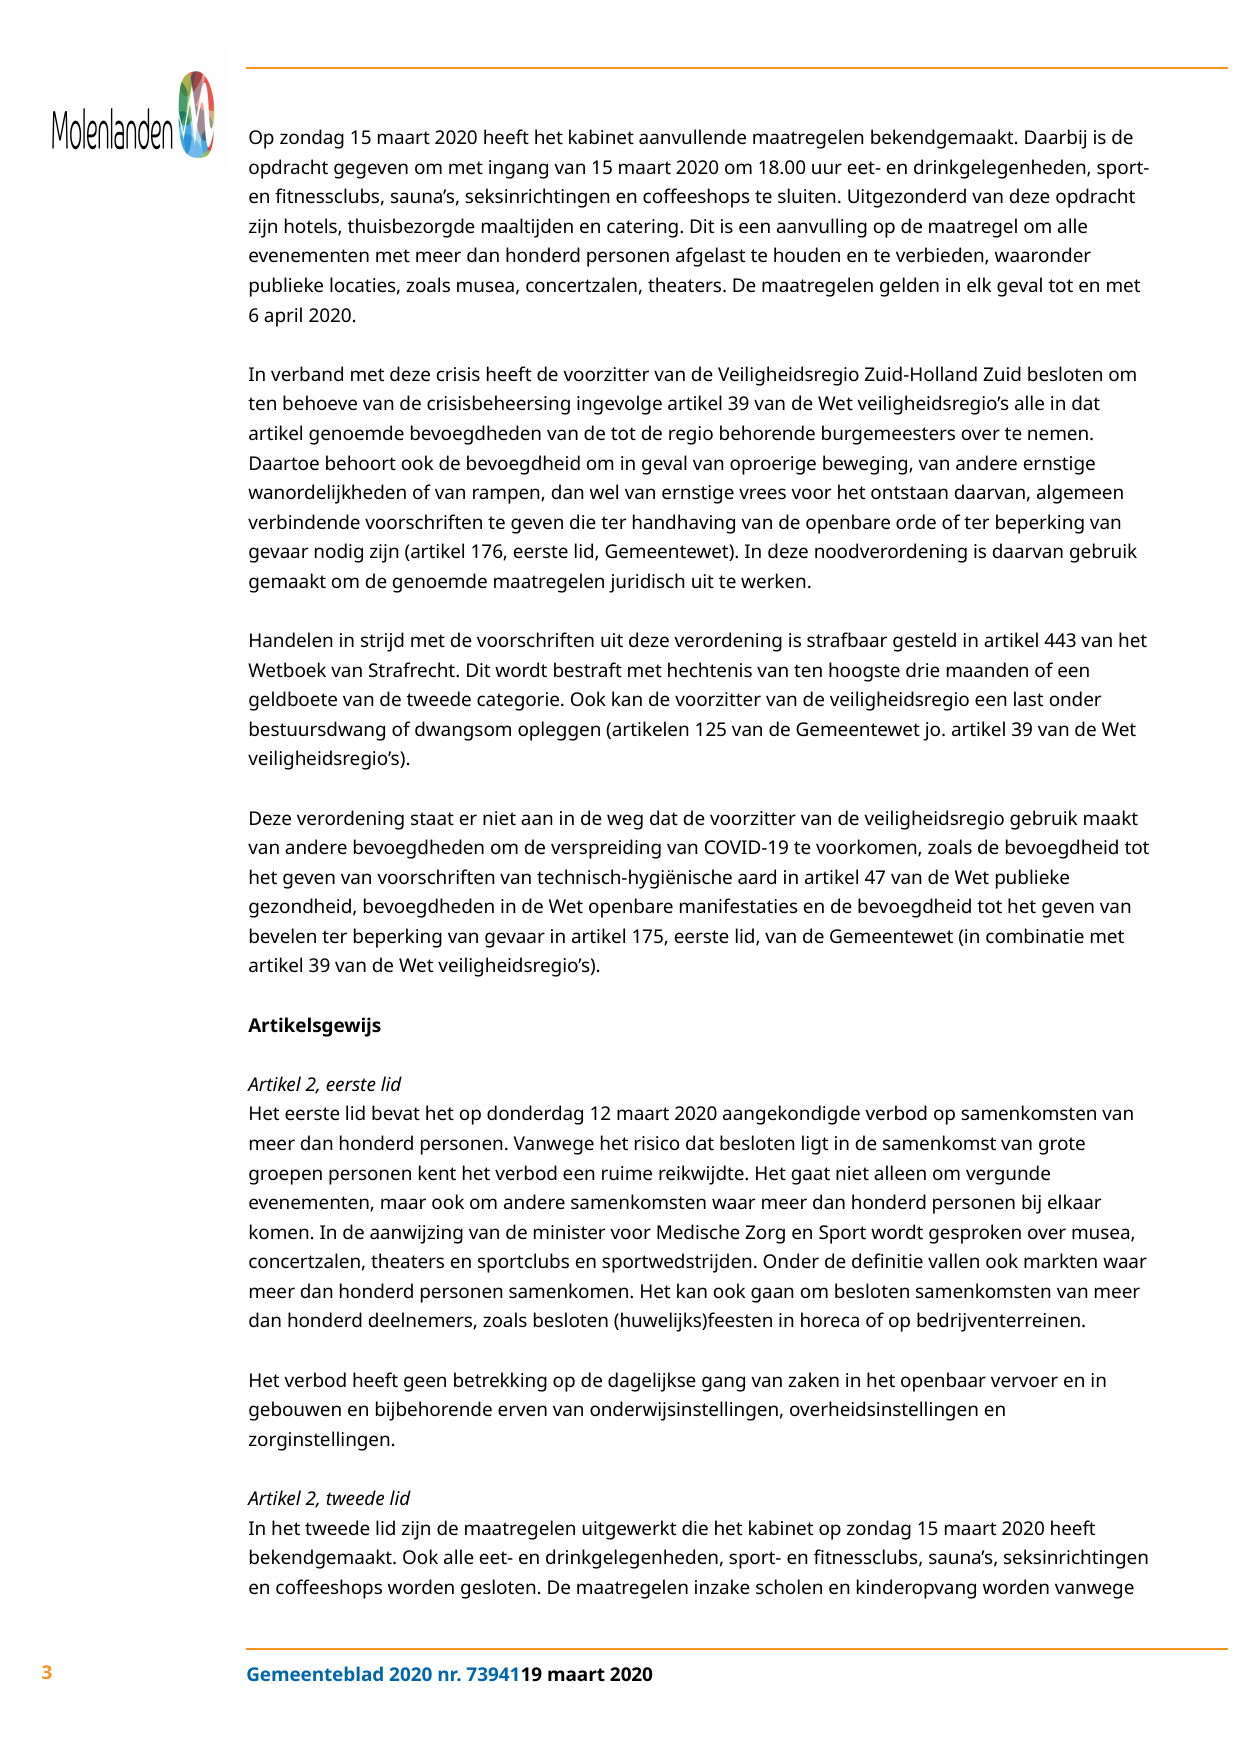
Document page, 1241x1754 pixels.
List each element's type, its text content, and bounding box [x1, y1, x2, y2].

text Artikelsgewijs [248, 1012, 1152, 1038]
text Het verbod heeft geen betrekking op de dagelijkse gang van zaken in het openbaar vervoer en in gebouwen en bijbehorende erven van onderwijsinstellingen, overheidsinstellingen en zorginstellingen. [248, 1367, 1152, 1452]
text Deze verordening staat er niet aan in de weg dat de voorzitter van de veiligheidsregio gebruik maakt van andere bevoegdheden om de verspreiding van COVID-19 te voorkomen, zoals de bevoegdheid tot het geven van voorschriften van technisch-hygiënische aard in artikel 47 van de Wet publieke gezondheid, bevoegdheden in de Wet openbare manifestaties en de bevoegdheid tot het geven van bevelen ter beperking van gevaar in artikel 175, eerste lid, van de Gemeentewet (in combinatie met artikel 39 van de Wet veiligheidsregio’s). [248, 805, 1152, 978]
picture [41, 47, 231, 172]
text Artikel 2, tweede lid [248, 1485, 1152, 1511]
text Artikel 2, eerste lid [248, 1071, 1152, 1097]
text Op zondag 15 maart 2020 heeft het kabinet aanvullende maatregelen bekendgemaakt. Daarbij is de opdracht gegeven om met ingang van 15 maart 2020 om 18.00 uur eet- en drinkgelegenheden, sport- en fitnessclubs, sauna’s, seksinrichtingen en coffeeshops te sluiten. Uitgezonderd van deze opdracht zijn hotels, thuisbezorgde maaltijden en catering. Dit is een aanvulling op de maatregel om alle evenementen met meer dan honderd personen afgelast te houden en te verbieden, waaronder publieke locaties, zoals musea, concertzalen, theaters. De maatregelen gelden in elk geval tot en met 6 april 2020. [248, 124, 1152, 328]
text Het eerste lid bevat het op donderdag 12 maart 2020 aangekondigde verbod op samenkomsten van meer dan honderd personen. Vanwege het risico dat besloten ligt in de samenkomst van grote groepen personen kent het verbod een ruime reikwijdte. Het gaat niet alleen om vergunde evenementen, maar ook om andere samenkomsten waar meer dan honderd personen bij elkaar komen. In de aanwijzing van de minister voor Medische Zorg en Sport wordt gesproken over musea, concertzalen, theaters en sportclubs en sportwedstrijden. Onder de definitie vallen ook markten waar meer dan honderd personen samenkomen. Het kan ook gaan om besloten samenkomsten van meer dan honderd deelnemers, zoals besloten (huwelijks)feesten in horeca of op bedrijventerreinen. [248, 1101, 1152, 1333]
text Handelen in strijd met de voorschriften uit deze verordening is strafbaar gesteld in artikel 443 van het Wetboek van Strafrecht. Dit wordt bestraft met hechtenis van ten hoogste drie maanden of een geldboete van de tweede categorie. Ook kan de voorzitter van de veiligheidsregio een last onder bestuursdwang of dwangsom opleggen (artikelen 125 van de Gemeentewet jo. artikel 39 van de Wet veiligheidsregio’s). [248, 627, 1152, 771]
text In verband met deze crisis heeft de voorzitter van de Veiligheidsregio Zuid-Holland Zuid besloten om ten behoeve van de crisisbeheersing ingevolge artikel 39 van de Wet veiligheidsregio’s alle in dat artikel genoemde bevoegdheden van de tot de regio behorende burgemeesters over te nemen. Daartoe behoort ook de bevoegdheid om in geval van oproerige beweging, van andere ernstige wanordelijkheden of van rampen, dan wel van ernstige vrees voor het ontstaan daarvan, algemeen verbindende voorschriften te geven die ter handhaving van de openbare orde of ter beperking van gevaar nodig zijn (artikel 176, eerste lid, Gemeentewet). In deze noodverordening is daarvan gebruik gemaakt om de genoemde maatregelen juridisch uit te werken. [248, 361, 1152, 594]
text In het tweede lid zijn de maatregelen uitgewerkt die het kabinet op zondag 15 maart 2020 heeft bekendgemaakt. Ook alle eet- en drinkgelegenheden, sport- en fitnessclubs, sauna’s, seksinrichtingen en coffeeshops worden gesloten. De maatregelen inzake scholen en kinderopvang worden vanwege [248, 1515, 1152, 1600]
